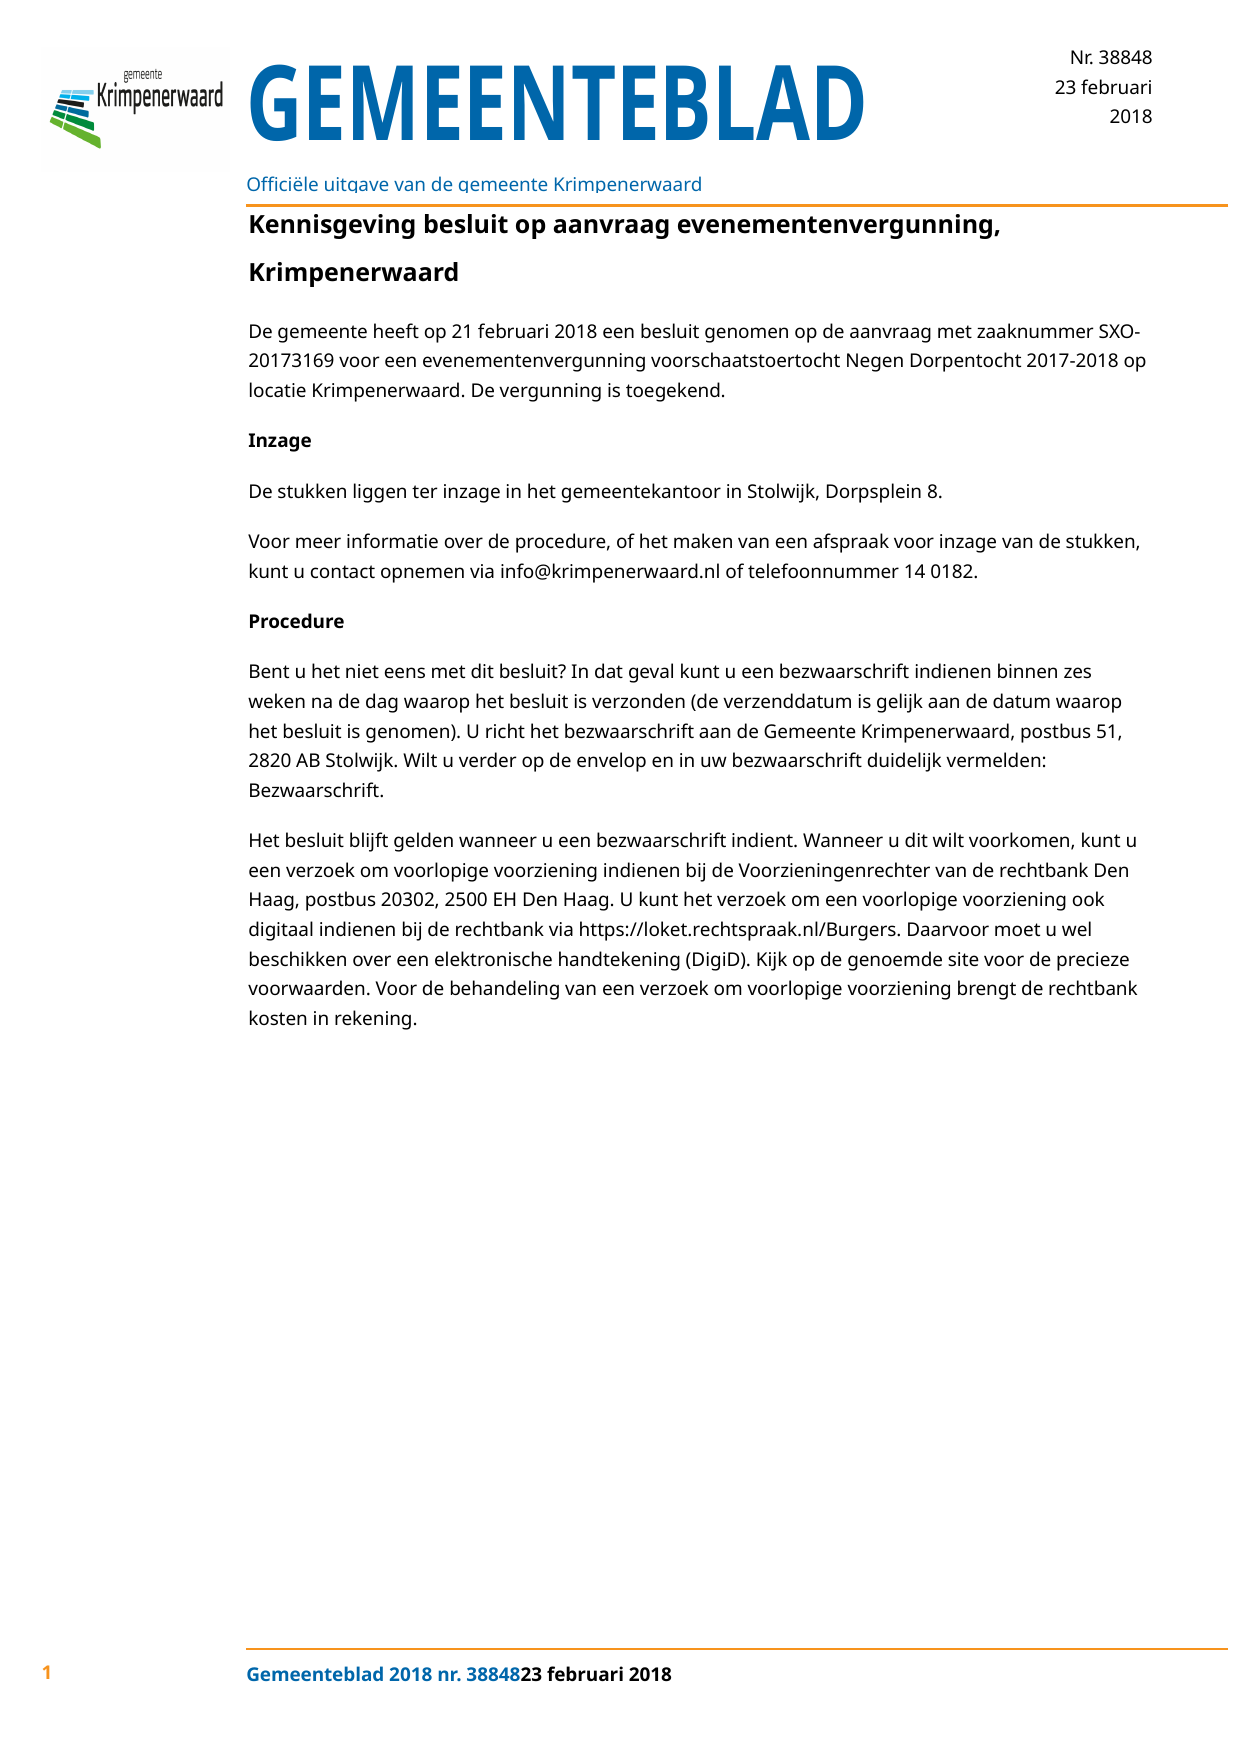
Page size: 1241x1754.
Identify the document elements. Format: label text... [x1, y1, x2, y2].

text De gemeente heeft op 21 februari 2018 een besluit genomen op de aanvraag met zaaknummer SXO-20173169 voor een evenementenvergunning voorschaatstoertocht Negen Dorpentocht 2017-2018 op locatie Krimpenerwaard. De vergunning is toegekend. [248, 318, 1152, 403]
text De stukken liggen ter inzage in het gemeentekantoor in Stolwijk, Dorpsplein 8. [248, 478, 1152, 504]
text Bent u het niet eens met dit besluit? In dat geval kunt u een bezwaarschrift indienen binnen zes weken na de dag waarop het besluit is verzonden (de verzenddatum is gelijk aan de datum waarop het besluit is genomen). U richt het bezwaarschrift aan de Gemeente Krimpenerwaard, postbus 51, 2820 AB Stolwijk. Wilt u verder op de envelop en in uw bezwaarschrift duidelijk vermelden: Bezwaarschrift. [248, 659, 1152, 803]
text Kennisgeving besluit op aanvraag evenementenvergunning, Krimpenerwaard [248, 207, 1152, 288]
text Voor meer informatie over de procedure, of het maken van een afspraak voor inzage van de stukken, kunt u contact opnemen via info@krimpenerwaard.nl of telefoonnummer 14 0182. [248, 528, 1152, 584]
text Inzage [248, 427, 1152, 453]
text Procedure [248, 608, 1152, 634]
text Het besluit blijft gelden wanneer u een bezwaarschrift indient. Wanneer u dit wilt voorkomen, kunt u een verzoek om voorlopige voorziening indienen bij de Voorzieningenrechter van de rechtbank Den Haag, postbus 20302, 2500 EH Den Haag. U kunt het verzoek om een voorlopige voorziening ook digitaal indienen bij de rechtbank via https://loket.rechtspraak.nl/Burgers. Daarvoor moet u wel beschikken over een elektronische handtekening (DigiD). Kijk op de genoemde site voor de precieze voorwaarden. Voor de behandeling van een verzoek om voorlopige voorziening brengt de rechtbank kosten in rekening. [248, 827, 1152, 1031]
picture [41, 47, 231, 172]
